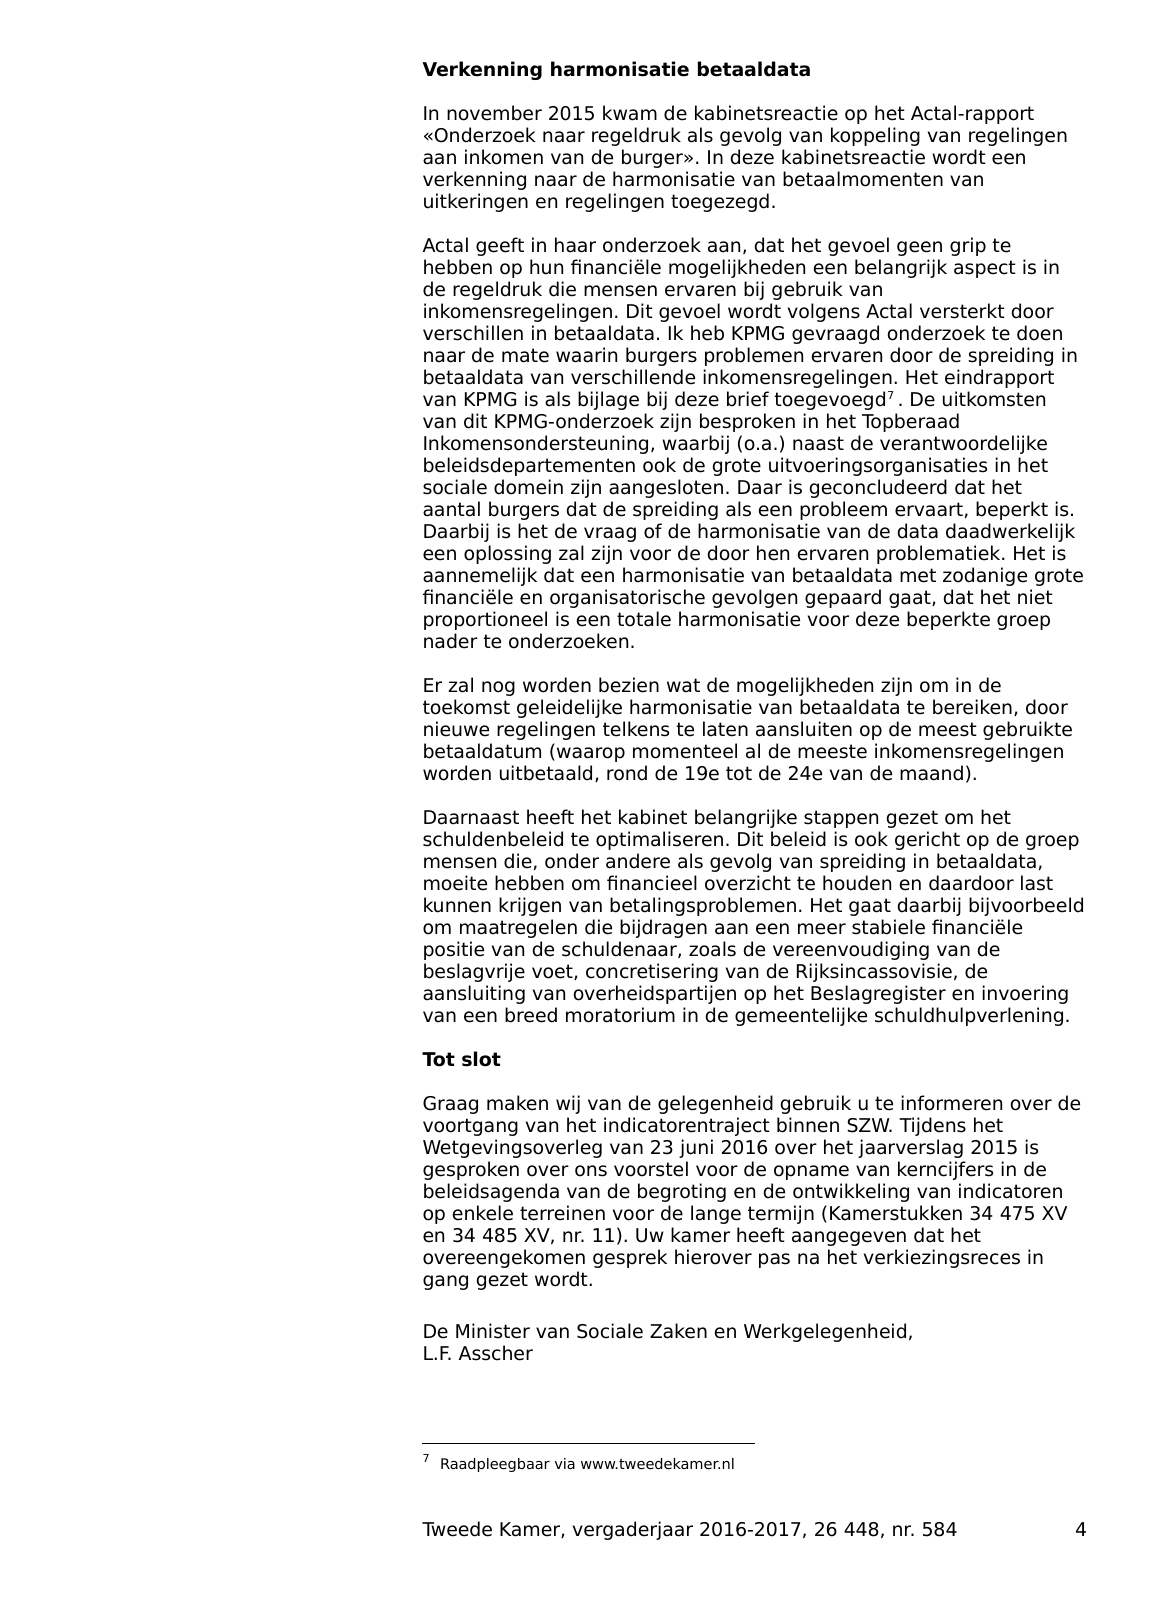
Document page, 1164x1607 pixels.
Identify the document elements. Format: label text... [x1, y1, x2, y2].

text De Minister van Sociale Zaken en Werkgelegenheid, L.F. Asscher [422, 1321, 1087, 1365]
text Graag maken wij van de gelegenheid gebruik u te informeren over de voortgang van het indicatorentraject binnen SZW. Tijdens het Wetgevingsoverleg van 23 juni 2016 over het jaarverslag 2015 is gesproken over ons voorstel voor de opname van kerncijfers in de beleidsagenda van de begroting en de ontwikkeling van indicatoren op enkele terreinen voor de lange termijn (Kamerstukken 34 475 XV en 34 485 XV, nr. 11). Uw kamer heeft aangegeven dat het overeengekomen gesprek hierover pas na het verkiezingsreces in gang gezet wordt. [422, 1093, 1087, 1291]
text In november 2015 kwam de kabinetsreactie op het Actal-rapport «Onderzoek naar regeldruk als gevolg van koppeling van regelingen aan inkomen van de burger». In deze kabinetsreactie wordt een verkenning naar de harmonisatie van betaalmomenten van uitkeringen en regelingen toegezegd. [422, 103, 1087, 213]
text Actal geeft in haar onderzoek aan, dat het gevoel geen grip te hebben op hun financiële mogelijkheden een belangrijk aspect is in de regeldruk die mensen ervaren bij gebruik van inkomensregelingen. Dit gevoel wordt volgens Actal versterkt door verschillen in betaaldata. Ik heb KPMG gevraagd onderzoek te doen naar de mate waarin burgers problemen ervaren door de spreiding in betaaldata van verschillende inkomensregelingen. Het eindrapport van KPMG is als bijlage bij deze brief toegevoegd. De uitkomsten van dit KPMG-onderzoek zijn besproken in het Topberaad Inkomensondersteuning, waarbij (o.a.) naast de verantwoordelijke beleidsdepartementen ook de grote uitvoeringsorganisaties in het sociale domein zijn aangesloten. Daar is geconcludeerd dat het aantal burgers dat de spreiding als een probleem ervaart, beperkt is. Daarbij is het de vraag of de harmonisatie van de data daadwerkelijk een oplossing zal zijn voor de door hen ervaren problematiek. Het is aannemelijk dat een harmonisatie van betaaldata met zodanige grote financiële en organisatorische gevolgen gepaard gaat, dat het niet proportioneel is een totale harmonisatie voor deze beperkte groep nader te onderzoeken. [422, 235, 1087, 653]
text Er zal nog worden bezien wat de mogelijkheden zijn om in de toekomst geleidelijke harmonisatie van betaaldata te bereiken, door nieuwe regelingen telkens te laten aansluiten op de meest gebruikte betaaldatum (waarop momenteel al de meeste inkomensregelingen worden uitbetaald, rond de 19e tot de 24e van de maand). [422, 675, 1087, 785]
subtitle Verkenning harmonisatie betaaldata [422, 59, 1087, 81]
subtitle Tot slot [422, 1049, 1087, 1071]
text Raadpleegbaar via www.tweedekamer.nl [422, 1452, 1087, 1474]
text Daarnaast heeft het kabinet belangrijke stappen gezet om het schuldenbeleid te optimaliseren. Dit beleid is ook gericht op de groep mensen die, onder andere als gevolg van spreiding in betaaldata, moeite hebben om financieel overzicht te houden en daardoor last kunnen krijgen van betalingsproblemen. Het gaat daarbij bijvoorbeeld om maatregelen die bijdragen aan een meer stabiele financiële positie van de schuldenaar, zoals de vereenvoudiging van de beslagvrije voet, concretisering van de Rijksincassovisie, de aansluiting van overheidspartijen op het Beslagregister en invoering van een breed moratorium in de gemeentelijke schuldhulpverlening. [422, 807, 1087, 1027]
